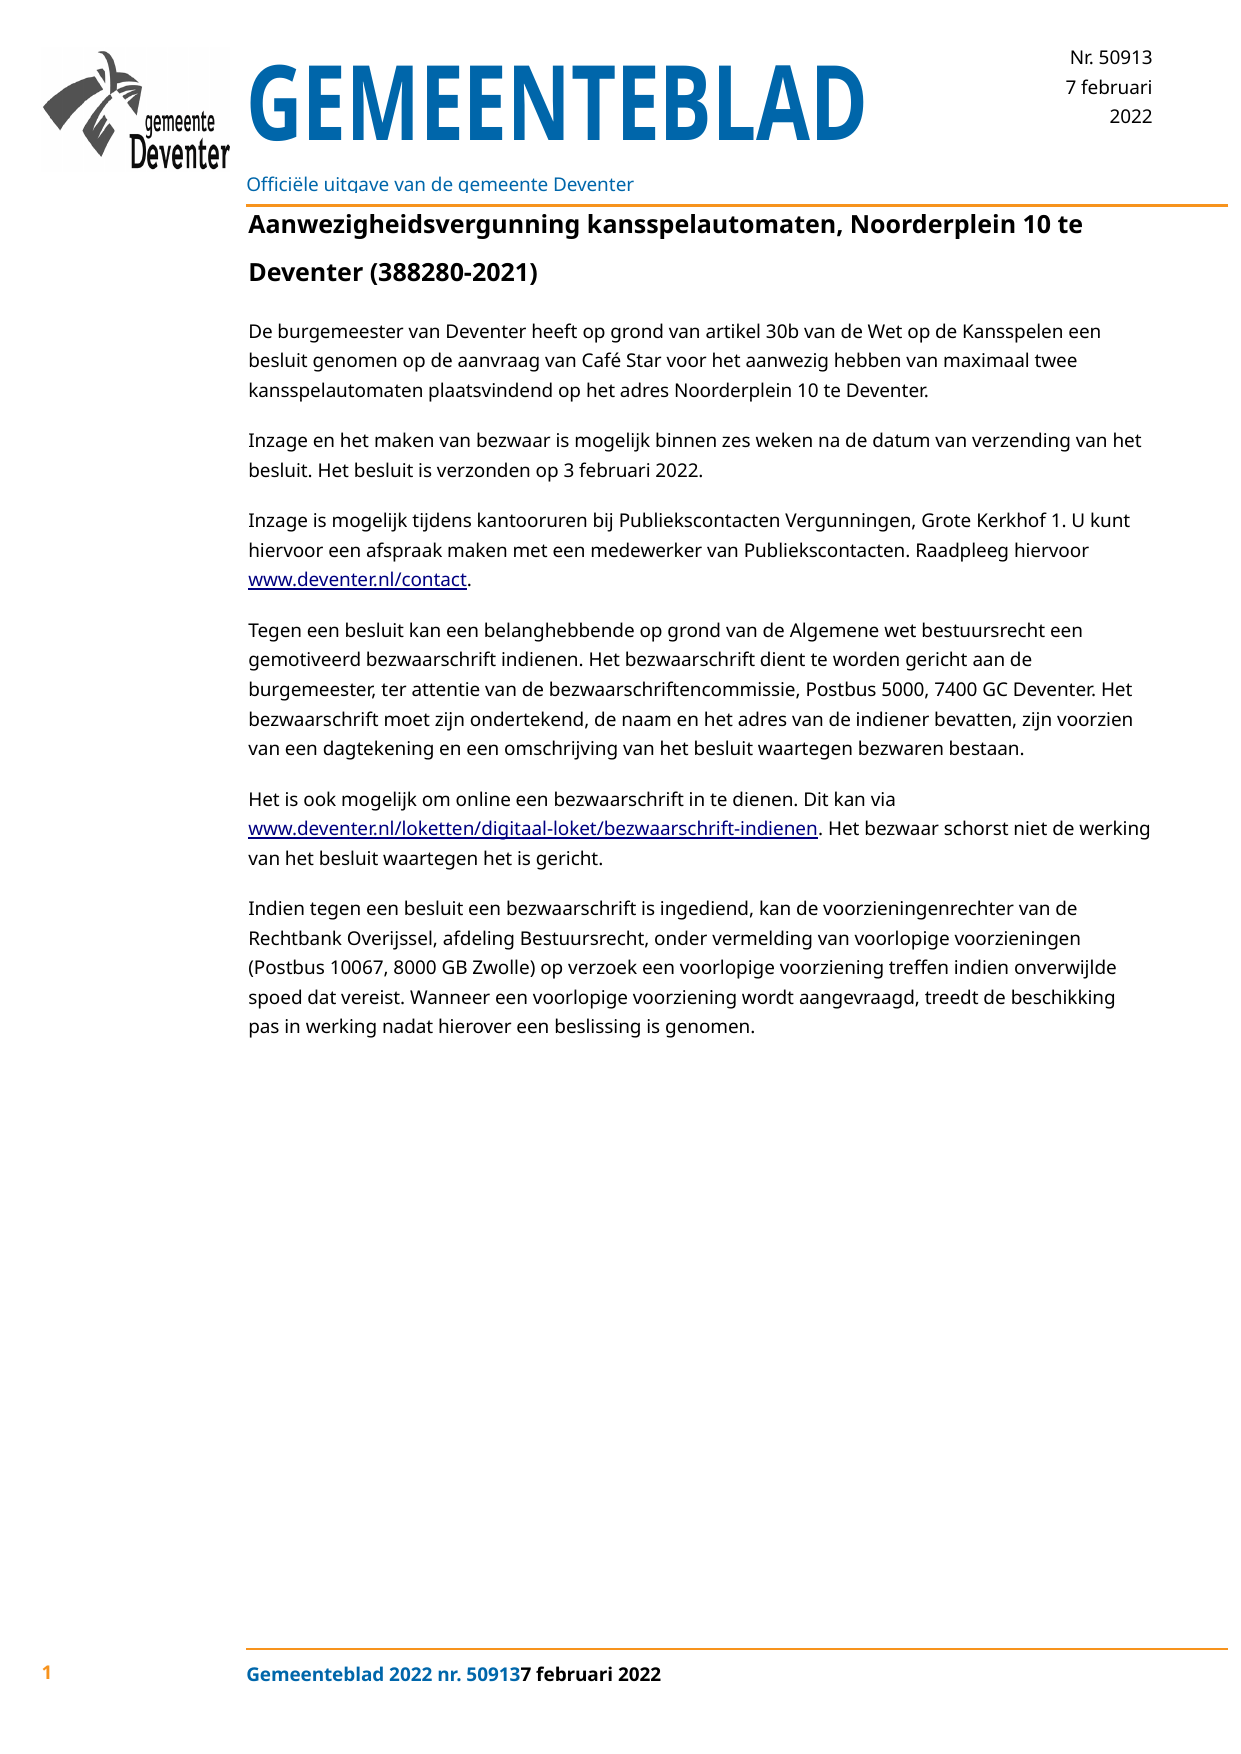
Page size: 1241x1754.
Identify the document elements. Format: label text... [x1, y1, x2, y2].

text Tegen een besluit kan een belanghebbende op grond van de Algemene wet bestuursrecht een gemotiveerd bezwaarschrift indienen. Het bezwaarschrift dient te worden gericht aan de burgemeester, ter attentie van de bezwaarschriftencommissie, Postbus 5000, 7400 GC Deventer. Het bezwaarschrift moet zijn ondertekend, de naam en het adres van de indiener bevatten, zijn voorzien van een dagtekening en een omschrijving van het besluit waartegen bezwaren bestaan. [248, 617, 1152, 761]
text De burgemeester van Deventer heeft op grond van artikel 30b van de Wet op de Kansspelen een besluit genomen op de aanvraag van Café Star voor het aanwezig hebben van maximaal twee kansspelautomaten plaatsvindend op het adres Noorderplein 10 te Deventer. [248, 318, 1152, 403]
text Inzage en het maken van bezwaar is mogelijk binnen zes weken na de datum van verzending van het besluit. Het besluit is verzonden op 3 februari 2022. [248, 427, 1152, 483]
picture [41, 47, 231, 172]
text Aanwezigheidsvergunning kansspelautomaten, Noorderplein 10 te Deventer (388280-2021) [248, 207, 1152, 288]
text Indien tegen een besluit een bezwaarschrift is ingediend, kan de voorzieningenrechter van de Rechtbank Overijssel, afdeling Bestuursrecht, onder vermelding van voorlopige voorzieningen (Postbus 10067, 8000 GB Zwolle) op verzoek een voorlopige voorziening treffen indien onverwijlde spoed dat vereist. Wanneer een voorlopige voorziening wordt aangevraagd, treedt de beschikking pas in werking nadat hierover een beslissing is genomen. [248, 895, 1152, 1039]
text Inzage is mogelijk tijdens kantooruren bij Publiekscontacten Vergunningen, Grote Kerkhof 1. U kunt hiervoor een afspraak maken met een medewerker van Publiekscontacten. Raadpleeg hiervoor www.deventer.nl/contact. [248, 507, 1152, 592]
text Het is ook mogelijk om online een bezwaarschrift in te dienen. Dit kan via www.deventer.nl/loketten/digitaal-loket/bezwaarschrift-indienen. Het bezwaar schorst niet de werking van het besluit waartegen het is gericht. [248, 786, 1152, 871]
